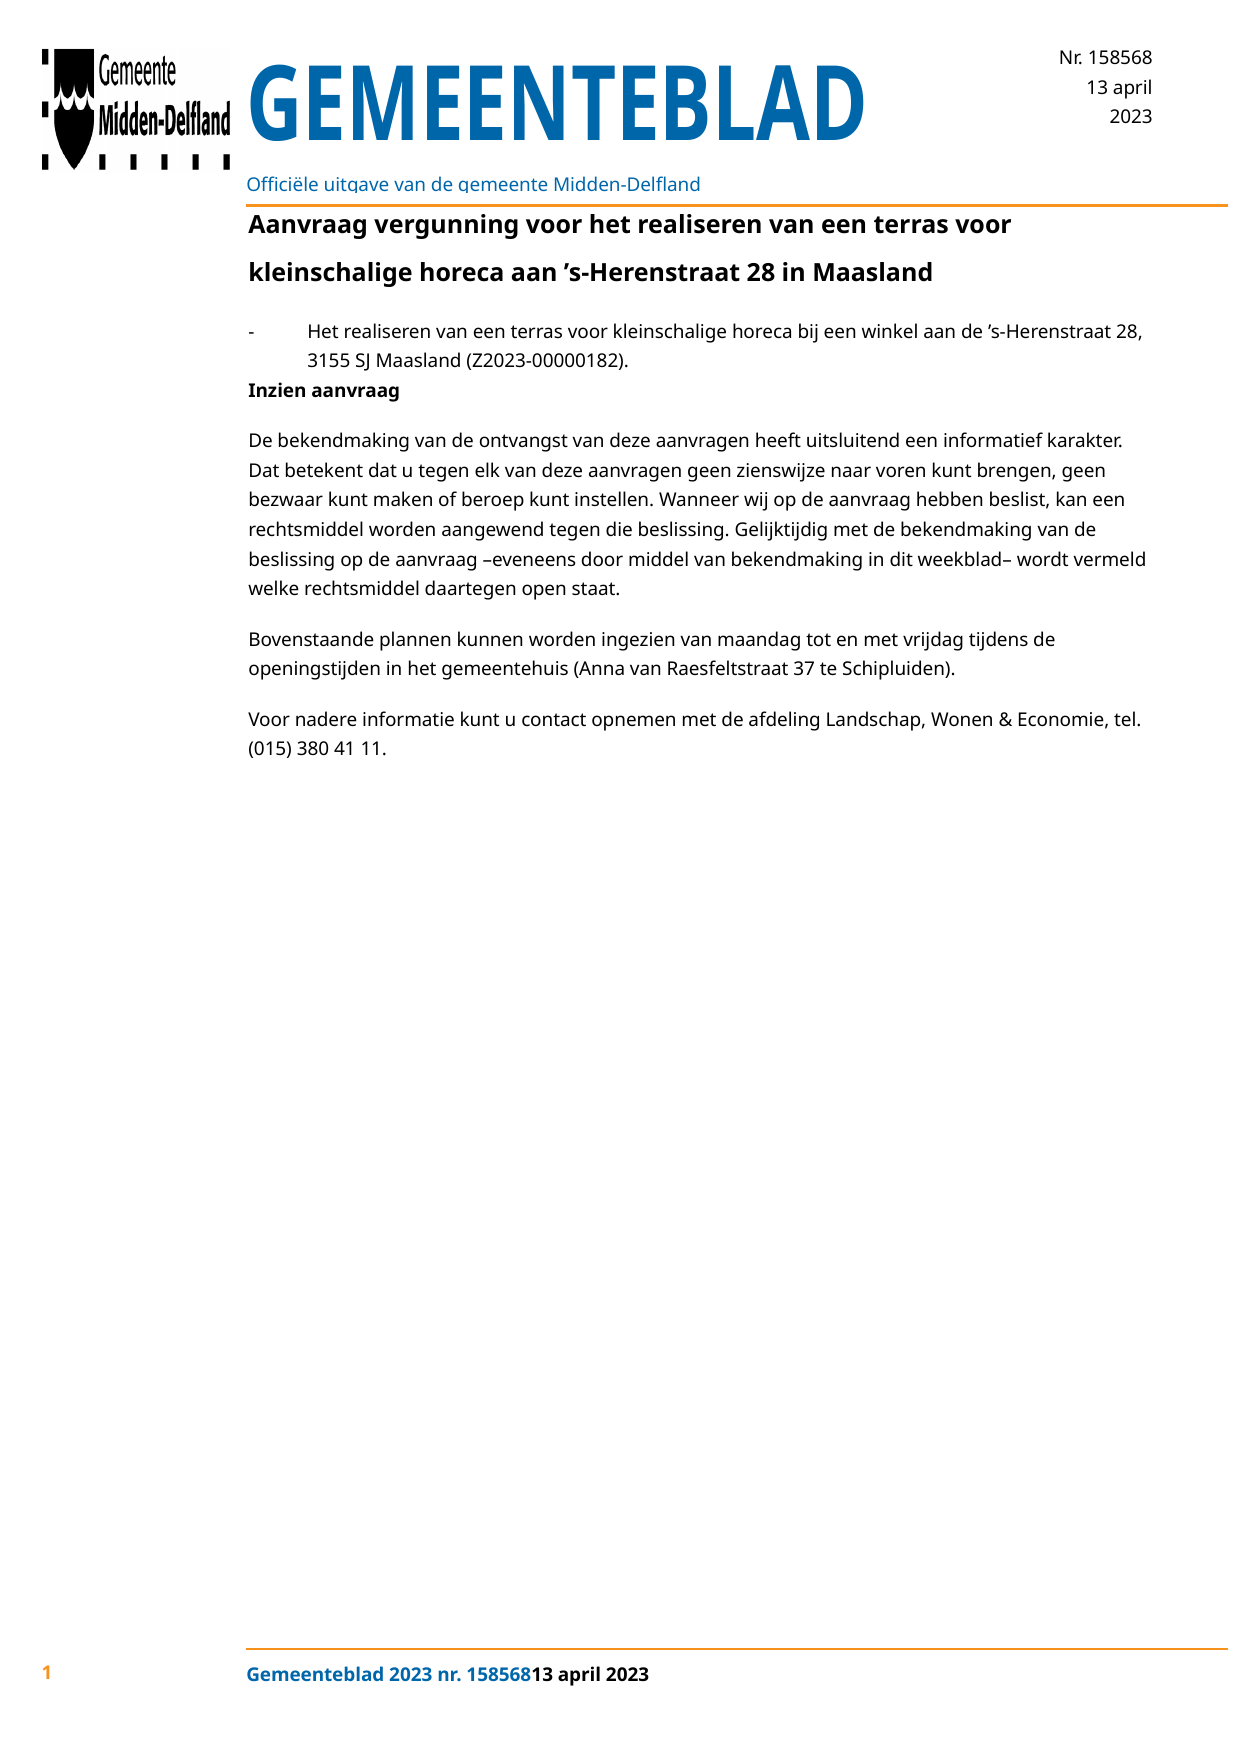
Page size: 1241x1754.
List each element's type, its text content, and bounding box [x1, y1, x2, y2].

picture [41, 47, 231, 172]
text Bovenstaande plannen kunnen worden ingezien van maandag tot en met vrijdag tijdens de openingstijden in het gemeentehuis (Anna van Raesfeltstraat 37 te Schipluiden). [248, 626, 1152, 681]
text Inzien aanvraag [248, 377, 1152, 403]
list Het realiseren van een terras voor kleinschalige horeca bij een winkel aan de ’s-Herenstraat 28, 3155 SJ Maasland (Z2023-00000182). [248, 318, 1152, 373]
text Voor nadere informatie kunt u contact opnemen met de afdeling Landschap, Wonen & Economie, tel. (015) 380 41 11. [248, 706, 1152, 761]
text De bekendmaking van de ontvangst van deze aanvragen heeft uitsluitend een informatief karakter. Dat betekent dat u tegen elk van deze aanvragen geen zienswijze naar voren kunt brengen, geen bezwaar kunt maken of beroep kunt instellen. Wanneer wij op de aanvraag hebben beslist, kan een rechtsmiddel worden aangewend tegen die beslissing. Gelijktijdig met de bekendmaking van de beslissing op de aanvraag –eveneens door middel van bekendmaking in dit weekblad– wordt vermeld welke rechtsmiddel daartegen open staat. [248, 427, 1152, 601]
text Aanvraag vergunning voor het realiseren van een terras voor kleinschalige horeca aan ’s-Herenstraat 28 in Maasland [248, 207, 1152, 288]
